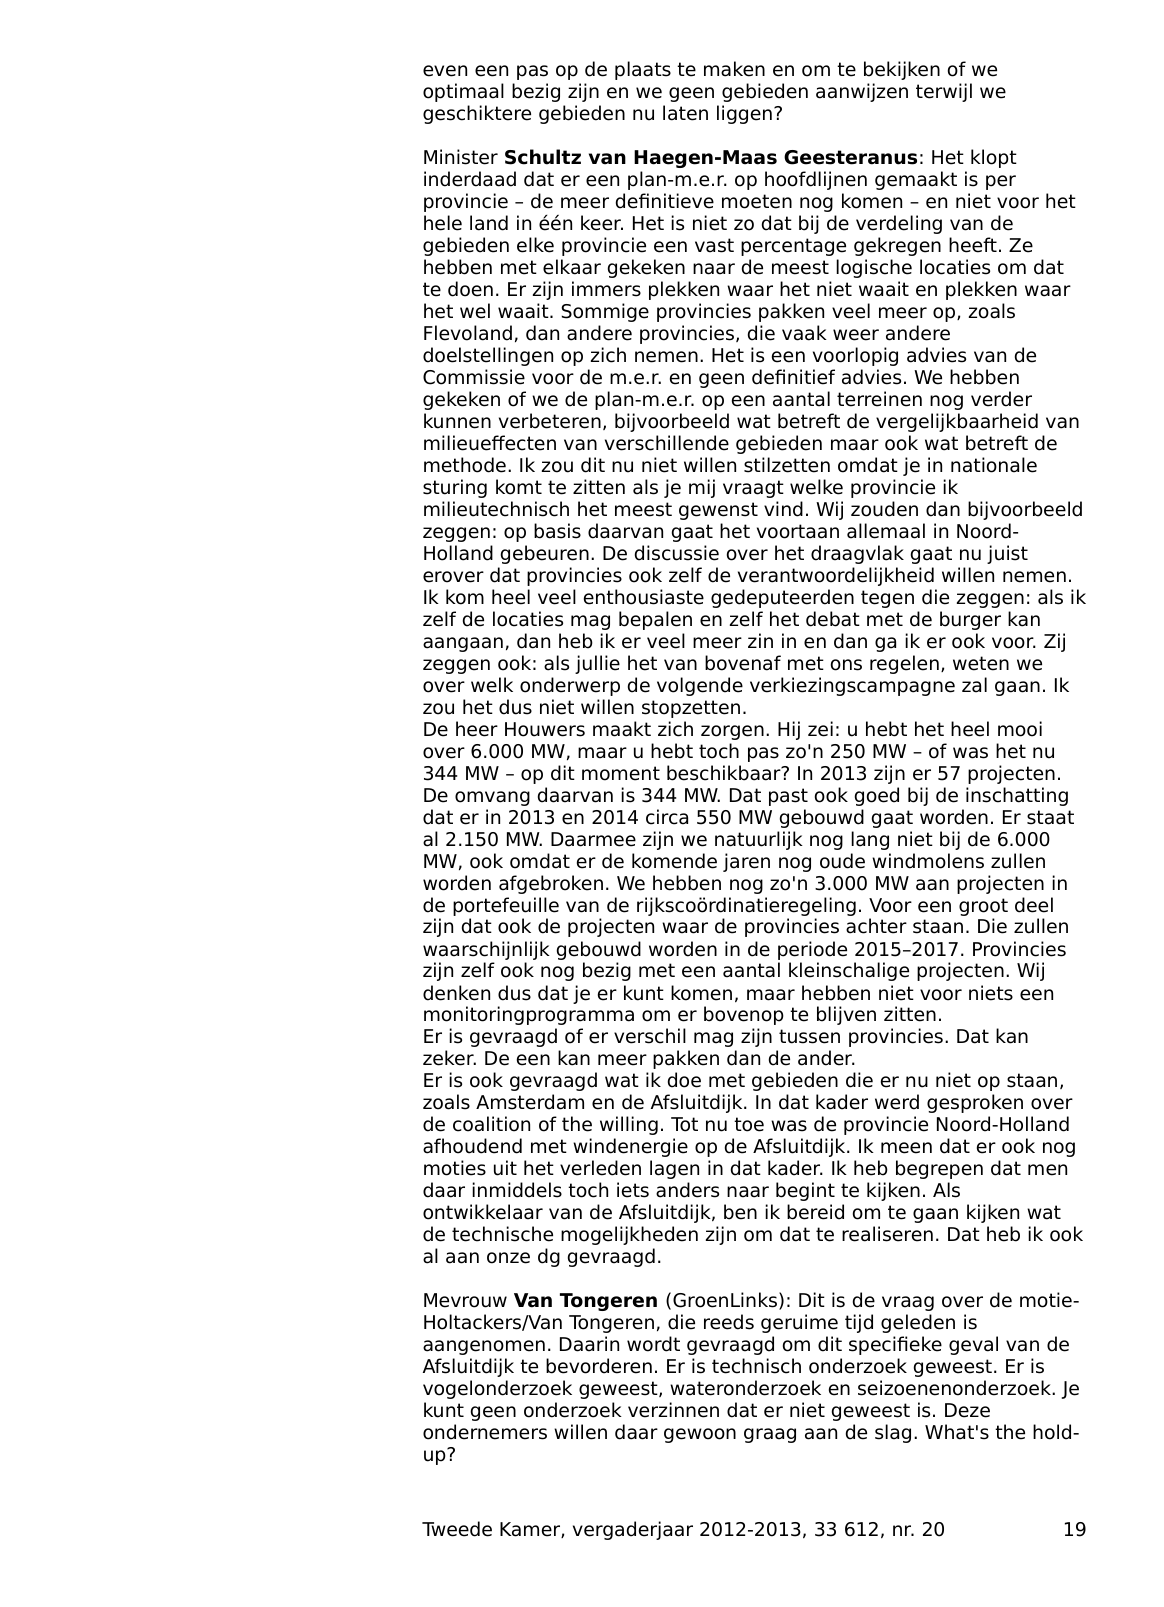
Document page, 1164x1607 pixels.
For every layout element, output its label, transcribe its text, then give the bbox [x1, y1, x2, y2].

text even een pas op de plaats te maken en om te bekijken of we optimaal bezig zijn en we geen gebieden aanwijzen terwijl we geschiktere gebieden nu laten liggen? [422, 59, 1087, 125]
text Er is gevraagd of er verschil mag zijn tussen provincies. Dat kan zeker. De een kan meer pakken dan de ander. [422, 1026, 1087, 1070]
text Minister Schultz van Haegen-Maas Geesteranus: Het klopt inderdaad dat er een plan-m.e.r. op hoofdlijnen gemaakt is per provincie – de meer definitieve moeten nog komen – en niet voor het hele land in één keer. Het is niet zo dat bij de verdeling van de gebieden elke provincie een vast percentage gekregen heeft. Ze hebben met elkaar gekeken naar de meest logische locaties om dat te doen. Er zijn immers plekken waar het niet waait en plekken waar het wel waait. Sommige provincies pakken veel meer op, zoals Flevoland, dan andere provincies, die vaak weer andere doelstellingen op zich nemen. Het is een voorlopig advies van de Commissie voor de m.e.r. en geen definitief advies. We hebben gekeken of we de plan-m.e.r. op een aantal terreinen nog verder kunnen verbeteren, bijvoorbeeld wat betreft de vergelijkbaarheid van milieueffecten van verschillende gebieden maar ook wat betreft de methode. Ik zou dit nu niet willen stilzetten omdat je in nationale sturing komt te zitten als je mij vraagt welke provincie ik milieutechnisch het meest gewenst vind. Wij zouden dan bijvoorbeeld zeggen: op basis daarvan gaat het voortaan allemaal in Noord-Holland gebeuren. De discussie over het draagvlak gaat nu juist erover dat provincies ook zelf de verantwoordelijkheid willen nemen. Ik kom heel veel enthousiaste gedeputeerden tegen die zeggen: als ik zelf de locaties mag bepalen en zelf het debat met de burger kan aangaan, dan heb ik er veel meer zin in en dan ga ik er ook voor. Zij zeggen ook: als jullie het van bovenaf met ons regelen, weten we over welk onderwerp de volgende verkiezingscampagne zal gaan. Ik zou het dus niet willen stopzetten. [422, 147, 1087, 719]
text Er is ook gevraagd wat ik doe met gebieden die er nu niet op staan, zoals Amsterdam en de Afsluitdijk. In dat kader werd gesproken over de coalition of the willing. Tot nu toe was de provincie Noord-Holland afhoudend met windenergie op de Afsluitdijk. Ik meen dat er ook nog moties uit het verleden lagen in dat kader. Ik heb begrepen dat men daar inmiddels toch iets anders naar begint te kijken. Als ontwikkelaar van de Afsluitdijk, ben ik bereid om te gaan kijken wat de technische mogelijkheden zijn om dat te realiseren. Dat heb ik ook al aan onze dg gevraagd. [422, 1070, 1087, 1268]
text De heer Houwers maakt zich zorgen. Hij zei: u hebt het heel mooi over 6.000 MW, maar u hebt toch pas zo'n 250 MW – of was het nu 344 MW – op dit moment beschikbaar? In 2013 zijn er 57 projecten. De omvang daarvan is 344 MW. Dat past ook goed bij de inschatting dat er in 2013 en 2014 circa 550 MW gebouwd gaat worden. Er staat al 2.150 MW. Daarmee zijn we natuurlijk nog lang niet bij de 6.000 MW, ook omdat er de komende jaren nog oude windmolens zullen worden afgebroken. We hebben nog zo'n 3.000 MW aan projecten in de portefeuille van de rijkscoördinatieregeling. Voor een groot deel zijn dat ook de projecten waar de provincies achter staan. Die zullen waarschijnlijk gebouwd worden in de periode 2015–2017. Provincies zijn zelf ook nog bezig met een aantal kleinschalige projecten. Wij denken dus dat je er kunt komen, maar hebben niet voor niets een monitoringprogramma om er bovenop te blijven zitten. [422, 719, 1087, 1026]
text Mevrouw Van Tongeren (GroenLinks): Dit is de vraag over de motie-Holtackers/Van Tongeren, die reeds geruime tijd geleden is aangenomen. Daarin wordt gevraagd om dit specifieke geval van de Afsluitdijk te bevorderen. Er is technisch onderzoek geweest. Er is vogelonderzoek geweest, wateronderzoek en seizoenenonderzoek. Je kunt geen onderzoek verzinnen dat er niet geweest is. Deze ondernemers willen daar gewoon graag aan de slag. What's the hold-up? [422, 1290, 1087, 1466]
